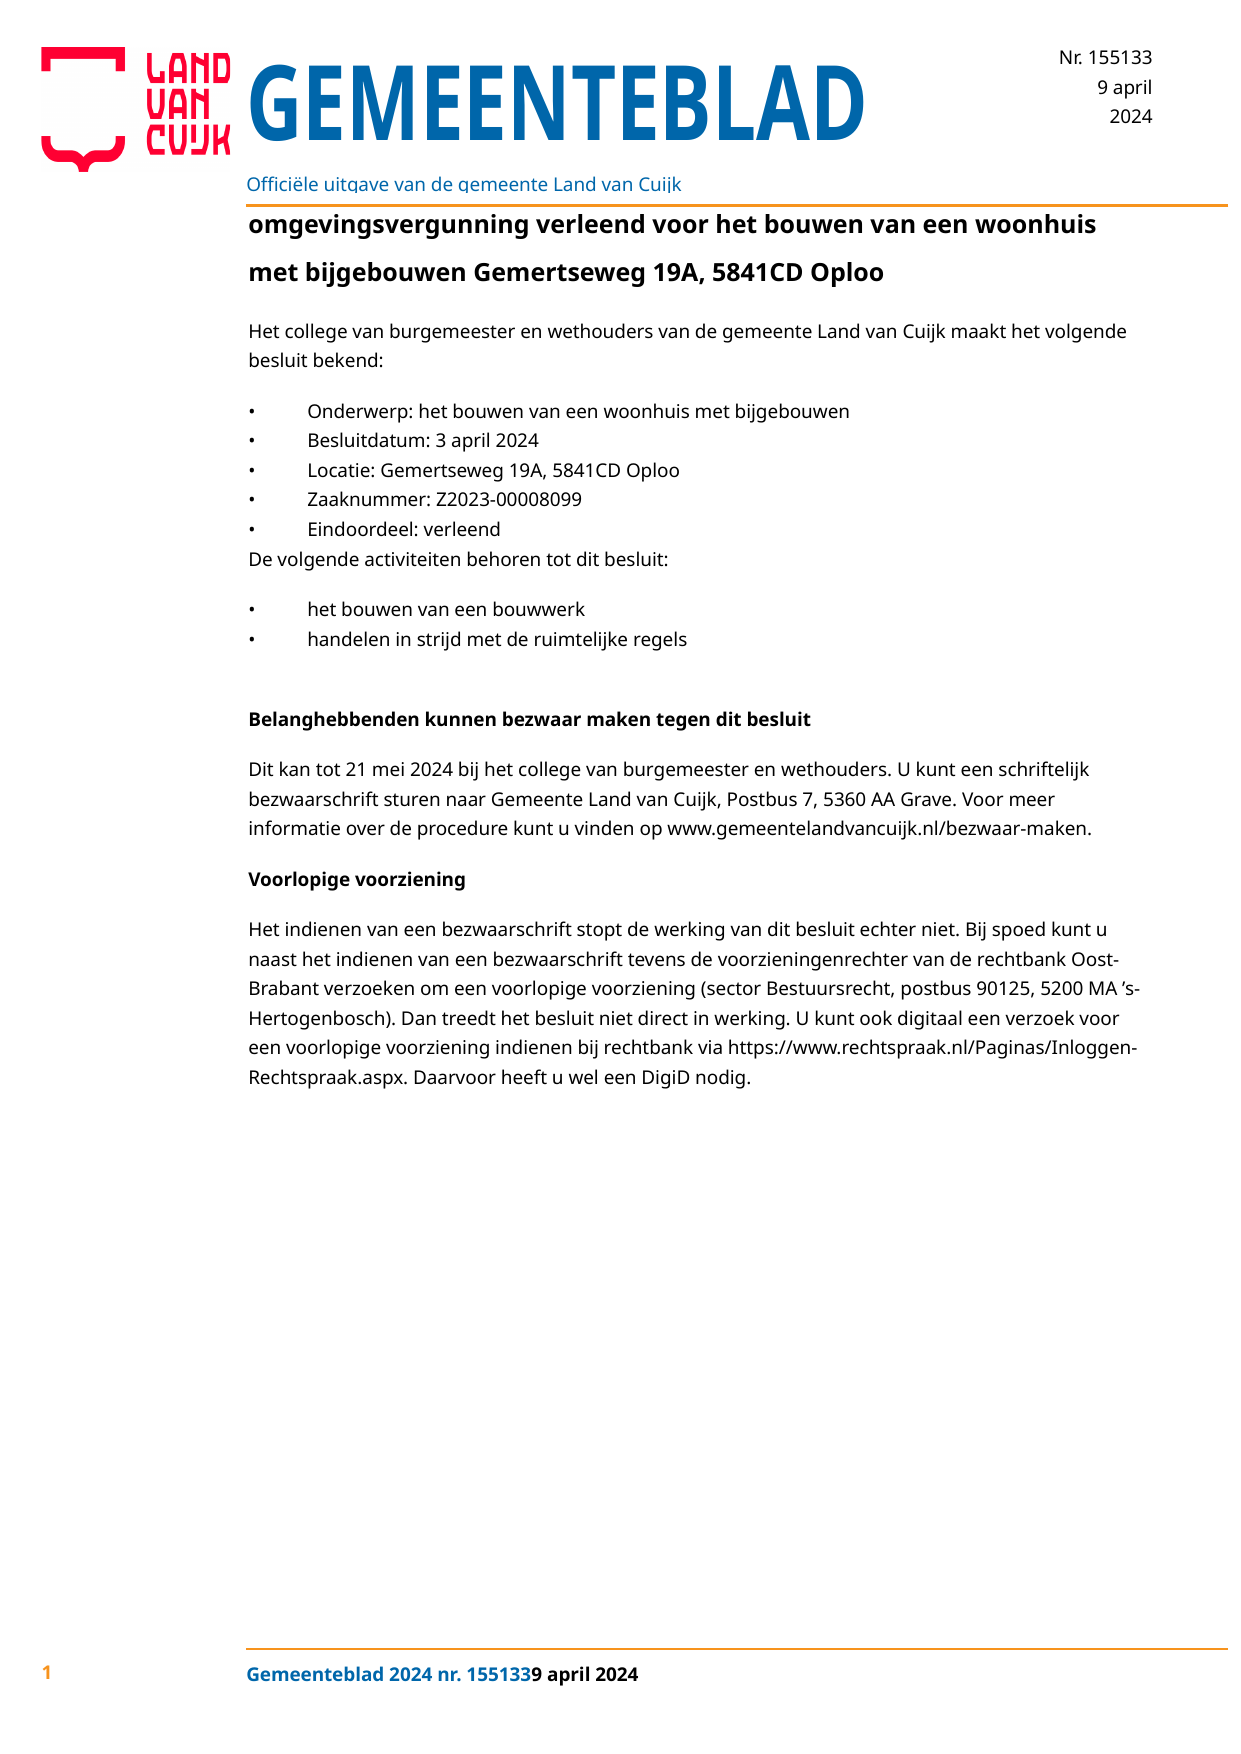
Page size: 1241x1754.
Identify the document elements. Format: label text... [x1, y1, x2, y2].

text omgevingsvergunning verleend voor het bouwen van een woonhuis met bijgebouwen Gemertseweg 19A, 5841CD Oploo [248, 207, 1152, 288]
list handelen in strijd met de ruimtelijke regels [248, 626, 1152, 652]
text Belanghebbenden kunnen bezwaar maken tegen dit besluit [248, 706, 1152, 732]
list Onderwerp: het bouwen van een woonhuis met bijgebouwen [248, 398, 1152, 424]
list Locatie: Gemertseweg 19A, 5841CD Oploo [248, 457, 1152, 483]
picture [41, 47, 231, 172]
text Dit kan tot 21 mei 2024 bij het college van burgemeester en wethouders. U kunt een schriftelijk bezwaarschrift sturen naar Gemeente Land van Cuijk, Postbus 7, 5360 AA Grave. Voor meer informatie over de procedure kunt u vinden op www.gemeentelandvancuijk.nl/bezwaar-maken. [248, 756, 1152, 841]
text Het college van burgemeester en wethouders van de gemeente Land van Cuijk maakt het volgende besluit bekend: [248, 318, 1152, 373]
list Besluitdatum: 3 april 2024 [248, 427, 1152, 453]
list Eindoordeel: verleend [248, 516, 1152, 542]
list Zaaknummer: Z2023-00008099 [248, 487, 1152, 512]
list het bouwen van een bouwwerk [248, 596, 1152, 622]
text De volgende activiteiten behoren tot dit besluit: [248, 546, 1152, 572]
text Voorlopige voorziening [248, 866, 1152, 892]
text Het indienen van een bezwaarschrift stopt de werking van dit besluit echter niet. Bij spoed kunt u naast het indienen van een bezwaarschrift tevens de voorzieningenrechter van de rechtbank Oost-Brabant verzoeken om een voorlopige voorziening (sector Bestuursrecht, postbus 90125, 5200 MA ’s-Hertogenbosch). Dan treedt het besluit niet direct in werking. U kunt ook digitaal een verzoek voor een voorlopige voorziening indienen bij rechtbank via https://www.rechtspraak.nl/Paginas/Inloggen-Rechtspraak.aspx. Daarvoor heeft u wel een DigiD nodig. [248, 916, 1152, 1090]
